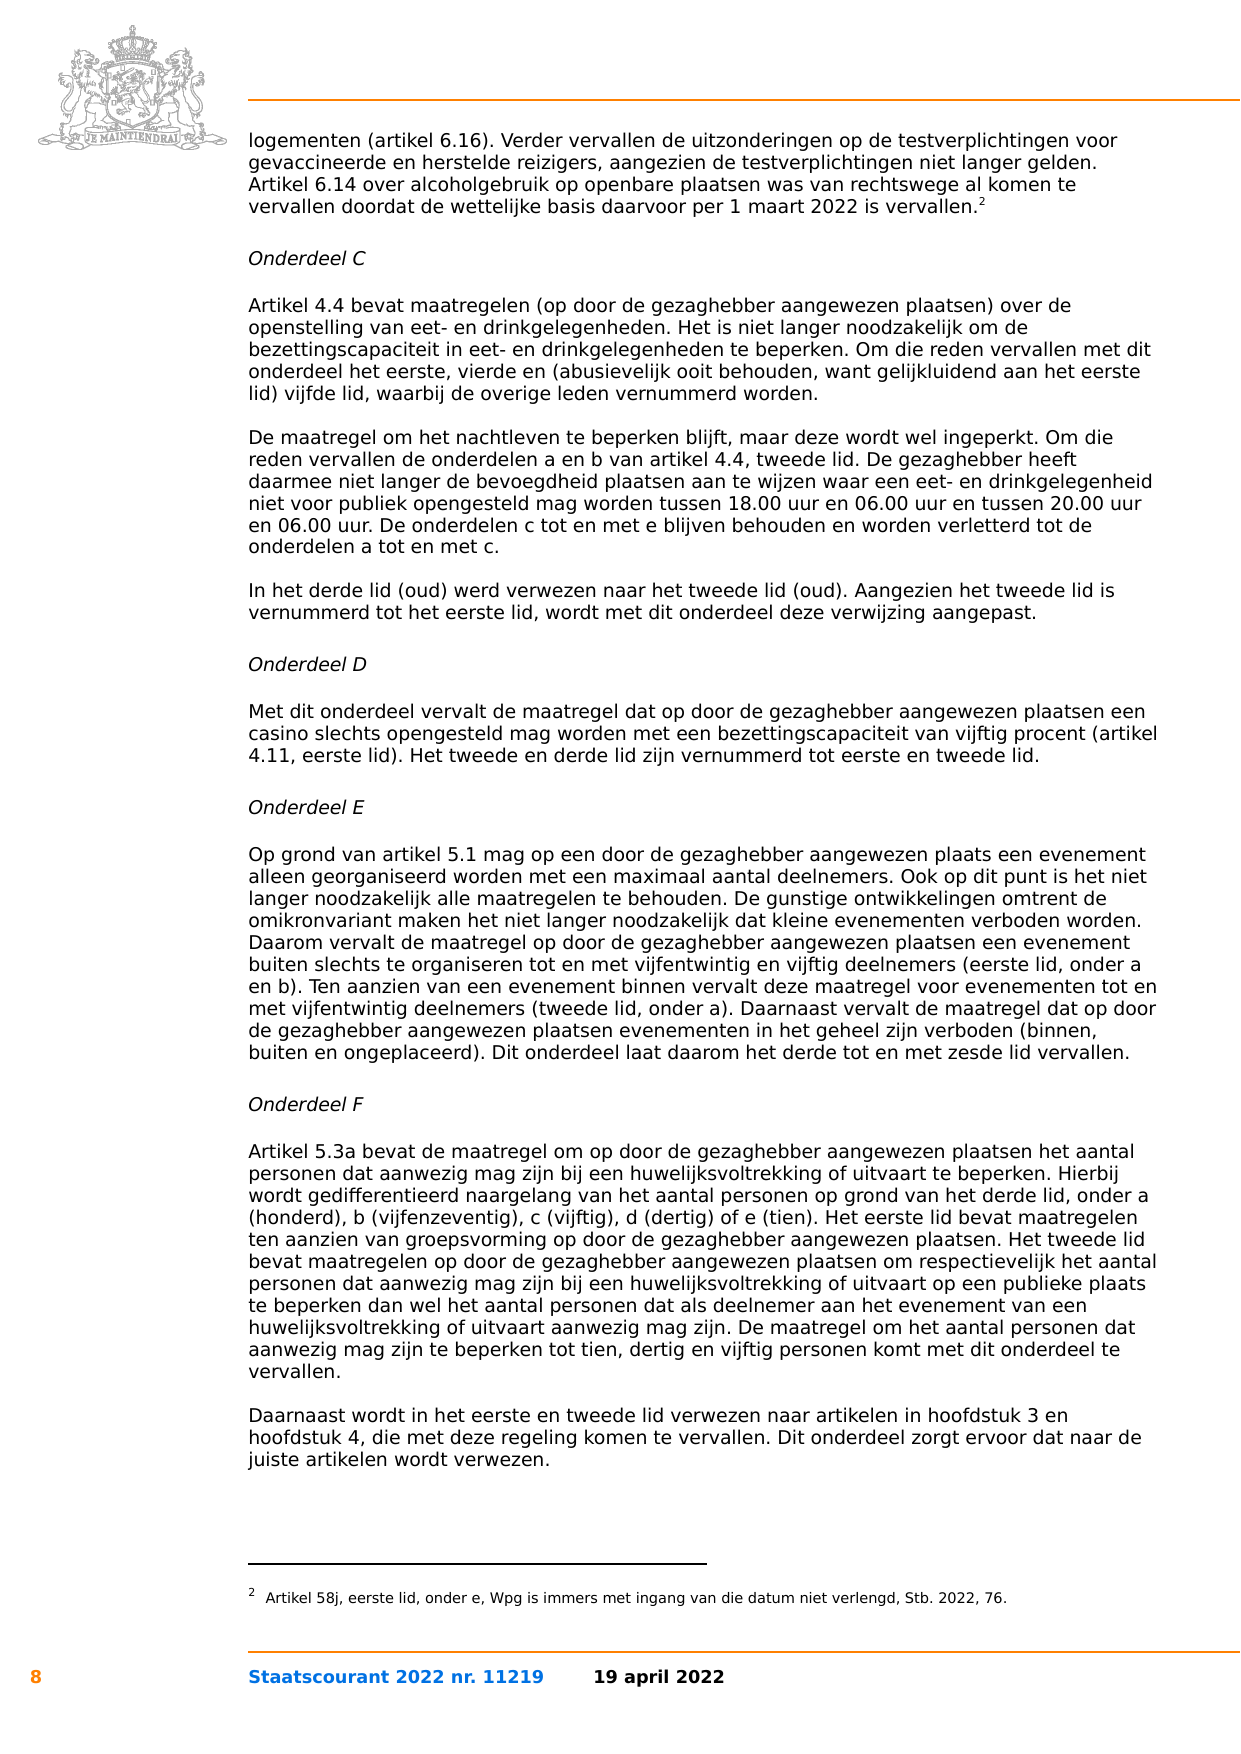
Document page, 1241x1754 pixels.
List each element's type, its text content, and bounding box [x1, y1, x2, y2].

text logementen (artikel 6.16). Verder vervallen de uitzonderingen op de testverplichtingen voor gevaccineerde en herstelde reizigers, aangezien de testverplichtingen niet langer gelden. Artikel 6.14 over alcoholgebruik op openbare plaatsen was van rechtswege al komen te vervallen doordat de wettelijke basis daarvoor per 1 maart 2022 is vervallen. [248, 130, 1163, 218]
subtitle Onderdeel D [248, 654, 1163, 676]
subtitle Onderdeel E [248, 797, 1163, 819]
text De maatregel om het nachtleven te beperken blijft, maar deze wordt wel ingeperkt. Om die reden vervallen de onderdelen a en b van artikel 4.4, tweede lid. De gezaghebber heeft daarmee niet langer de bevoegdheid plaatsen aan te wijzen waar een eet- en drinkgelegenheid niet voor publiek opengesteld mag worden tussen 18.00 uur en 06.00 uur en tussen 20.00 uur en 06.00 uur. De onderdelen c tot en met e blijven behouden en worden verletterd tot de onderdelen a tot en met c. [248, 427, 1163, 558]
subtitle Onderdeel C [248, 248, 1163, 270]
text Daarnaast wordt in het eerste en tweede lid verwezen naar artikelen in hoofdstuk 3 en hoofdstuk 4, die met deze regeling komen te vervallen. Dit onderdeel zorgt ervoor dat naar de juiste artikelen wordt verwezen. [248, 1404, 1163, 1471]
text Met dit onderdeel vervalt de maatregel dat op door de gezaghebber aangewezen plaatsen een casino slechts opengesteld mag worden met een bezettingscapaciteit van vijftig procent (artikel 4.11, eerste lid). Het tweede en derde lid zijn vernummerd tot eerste en tweede lid. [248, 701, 1163, 767]
subtitle Onderdeel F [248, 1094, 1163, 1116]
picture [38, 25, 227, 150]
text In het derde lid (oud) werd verwezen naar het tweede lid (oud). Aangezien het tweede lid is vernummerd tot het eerste lid, wordt met dit onderdeel deze verwijzing aangepast. [248, 580, 1163, 624]
text Op grond van artikel 5.1 mag op een door de gezaghebber aangewezen plaats een evenement alleen georganiseerd worden met een maximaal aantal deelnemers. Ook op dit punt is het niet langer noodzakelijk alle maatregelen te behouden. De gunstige ontwikkelingen omtrent de omikronvariant maken het niet langer noodzakelijk dat kleine evenementen verboden worden. Daarom vervalt de maatregel op door de gezaghebber aangewezen plaatsen een evenement buiten slechts te organiseren tot en met vijfentwintig en vijftig deelnemers (eerste lid, onder a en b). Ten aanzien van een evenement binnen vervalt deze maatregel voor evenementen tot en met vijfentwintig deelnemers (tweede lid, onder a). Daarnaast vervalt de maatregel dat op door de gezaghebber aangewezen plaatsen evenementen in het geheel zijn verboden (binnen, buiten en ongeplaceerd). Dit onderdeel laat daarom het derde tot en met zesde lid vervallen. [248, 844, 1163, 1064]
text Artikel 4.4 bevat maatregelen (op door de gezaghebber aangewezen plaatsen) over de openstelling van eet- en drinkgelegenheden. Het is niet langer noodzakelijk om de bezettingscapaciteit in eet- en drinkgelegenheden te beperken. Om die reden vervallen met dit onderdeel het eerste, vierde en (abusievelijk ooit behouden, want gelijkluidend aan het eerste lid) vijfde lid, waarbij de overige leden vernummerd worden. [248, 295, 1163, 405]
text Artikel 58j, eerste lid, onder e, Wpg is immers met ingang van die datum niet verlengd, Stb. 2022, 76. [248, 1586, 1163, 1608]
text Artikel 5.3a bevat de maatregel om op door de gezaghebber aangewezen plaatsen het aantal personen dat aanwezig mag zijn bij een huwelijksvoltrekking of uitvaart te beperken. Hierbij wordt gedifferentieerd naargelang van het aantal personen op grond van het derde lid, onder a (honderd), b (vijfenzeventig), c (vijftig), d (dertig) of e (tien). Het eerste lid bevat maatregelen ten aanzien van groepsvorming op door de gezaghebber aangewezen plaatsen. Het tweede lid bevat maatregelen op door de gezaghebber aangewezen plaatsen om respectievelijk het aantal personen dat aanwezig mag zijn bij een huwelijksvoltrekking of uitvaart op een publieke plaats te beperken dan wel het aantal personen dat als deelnemer aan het evenement van een huwelijksvoltrekking of uitvaart aanwezig mag zijn. De maatregel om het aantal personen dat aanwezig mag zijn te beperken tot tien, dertig en vijftig personen komt met dit onderdeel te vervallen. [248, 1141, 1163, 1383]
